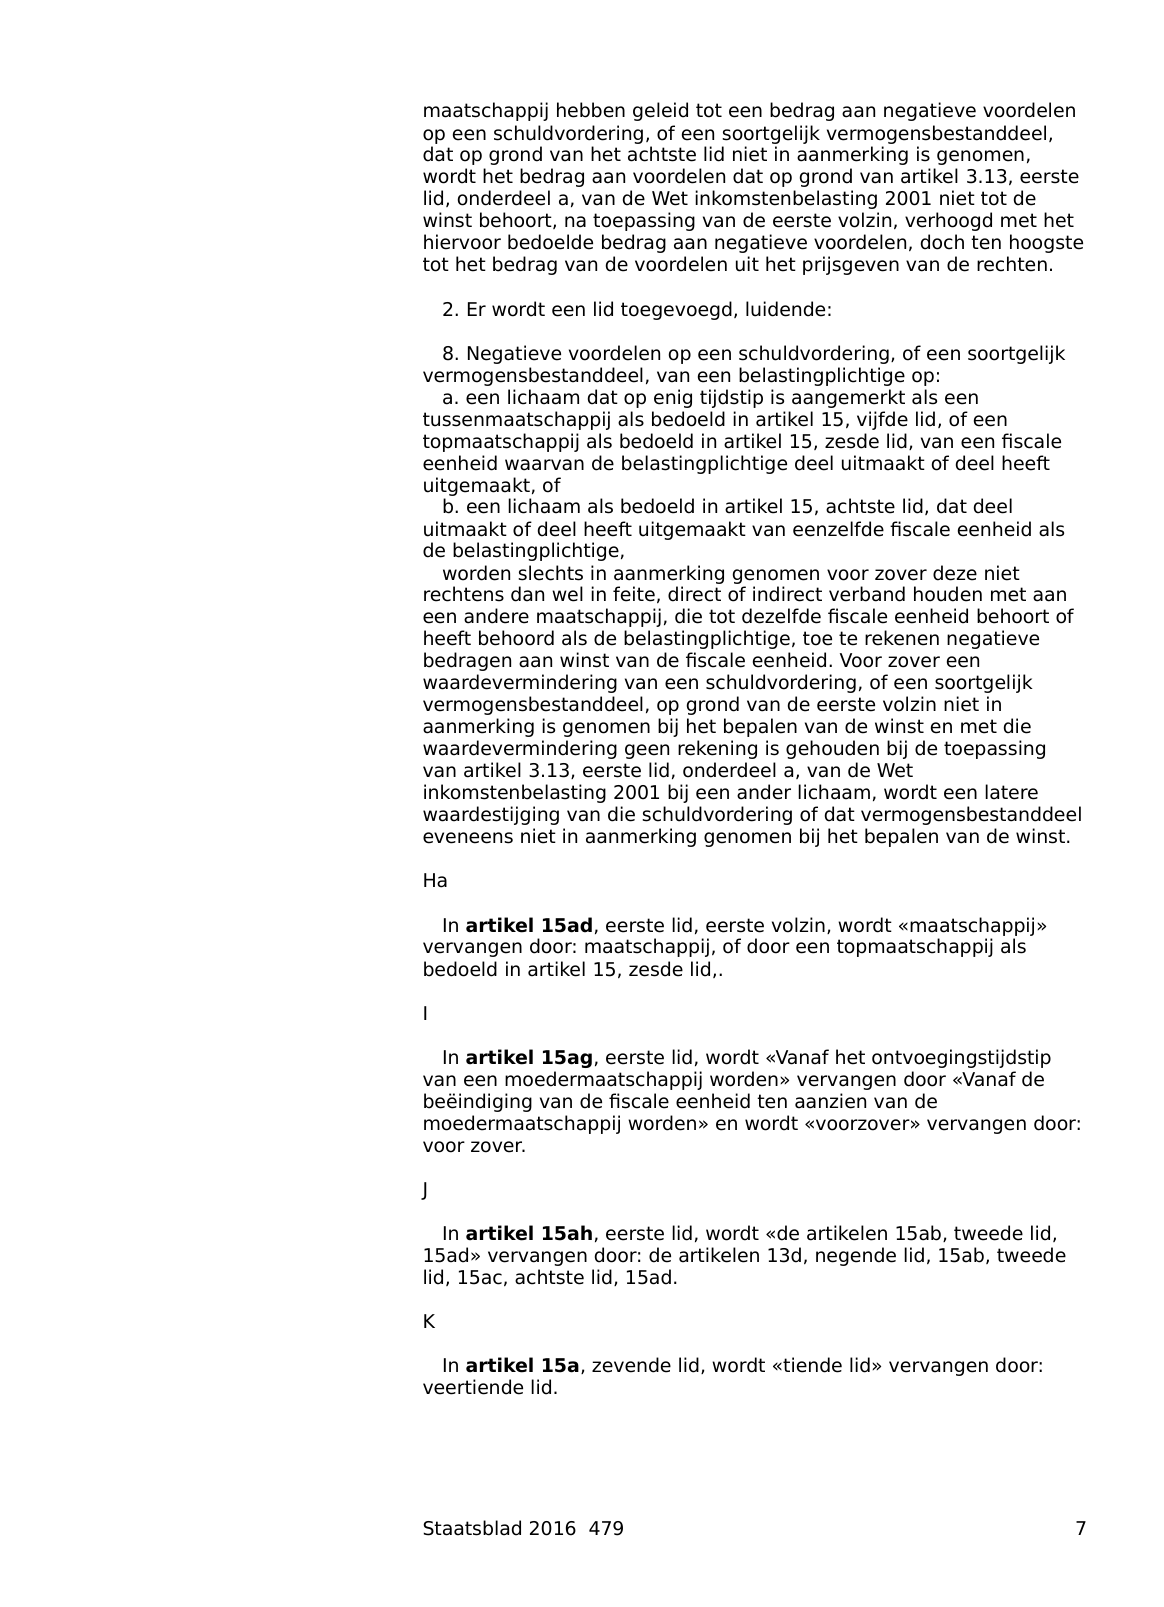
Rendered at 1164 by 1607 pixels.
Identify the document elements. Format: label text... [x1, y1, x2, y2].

text In artikel 15ad, eerste lid, eerste volzin, wordt «maatschappij» vervangen door: maatschappij, of door een topmaatschappij als bedoeld in artikel 15, zesde lid,. [422, 914, 1087, 980]
text I [422, 1003, 1087, 1024]
text K [422, 1311, 1087, 1333]
text b. een lichaam als bedoeld in artikel 15, achtste lid, dat deel uitmaakt of deel heeft uitgemaakt van eenzelfde fiscale eenheid als de belastingplichtige, [422, 496, 1087, 562]
text worden slechts in aanmerking genomen voor zover deze niet rechtens dan wel in feite, direct of indirect verband houden met aan een andere maatschappij, die tot dezelfde fiscale eenheid behoort of heeft behoord als de belastingplichtige, toe te rekenen negatieve bedragen aan winst van de fiscale eenheid. Voor zover een waardevermindering van een schuldvordering, of een soortgelijk vermogensbestanddeel, op grond van de eerste volzin niet in aanmerking is genomen bij het bepalen van de winst en met die waardevermindering geen rekening is gehouden bij de toepassing van artikel 3.13, eerste lid, onderdeel a, van de Wet inkomstenbelasting 2001 bij een ander lichaam, wordt een latere waardestijging van die schuldvordering of dat vermogensbestanddeel eveneens niet in aanmerking genomen bij het bepalen van de winst. [422, 562, 1087, 848]
text maatschappij hebben geleid tot een bedrag aan negatieve voordelen op een schuldvordering, of een soortgelijk vermogensbestanddeel, dat op grond van het achtste lid niet in aanmerking is genomen, wordt het bedrag aan voordelen dat op grond van artikel 3.13, eerste lid, onderdeel a, van de Wet inkomstenbelasting 2001 niet tot de winst behoort, na toepassing van de eerste volzin, verhoogd met het hiervoor bedoelde bedrag aan negatieve voordelen, doch ten hoogste tot het bedrag van de voordelen uit het prijsgeven van de rechten. [422, 100, 1087, 276]
text In artikel 15ah, eerste lid, wordt «de artikelen 15ab, tweede lid, 15ad» vervangen door: de artikelen 13d, negende lid, 15ab, tweede lid, 15ac, achtste lid, 15ad. [422, 1223, 1087, 1289]
text 2. Er wordt een lid toegevoegd, luidende: [422, 298, 1087, 320]
text 8. Negatieve voordelen op een schuldvordering, of een soortgelijk vermogensbestanddeel, van een belastingplichtige op: [422, 343, 1087, 387]
text In artikel 15ag, eerste lid, wordt «Vanaf het ontvoegingstijdstip van een moedermaatschappij worden» vervangen door «Vanaf de beëindiging van de fiscale eenheid ten aanzien van de moedermaatschappij worden» en wordt «voorzover» vervangen door: voor zover. [422, 1047, 1087, 1157]
text J [422, 1179, 1087, 1201]
text a. een lichaam dat op enig tijdstip is aangemerkt als een tussenmaatschappij als bedoeld in artikel 15, vijfde lid, of een topmaatschappij als bedoeld in artikel 15, zesde lid, van een fiscale eenheid waarvan de belastingplichtige deel uitmaakt of deel heeft uitgemaakt, of [422, 387, 1087, 496]
text Ha [422, 870, 1087, 892]
text In artikel 15a, zevende lid, wordt «tiende lid» vervangen door: veertiende lid. [422, 1355, 1087, 1399]
